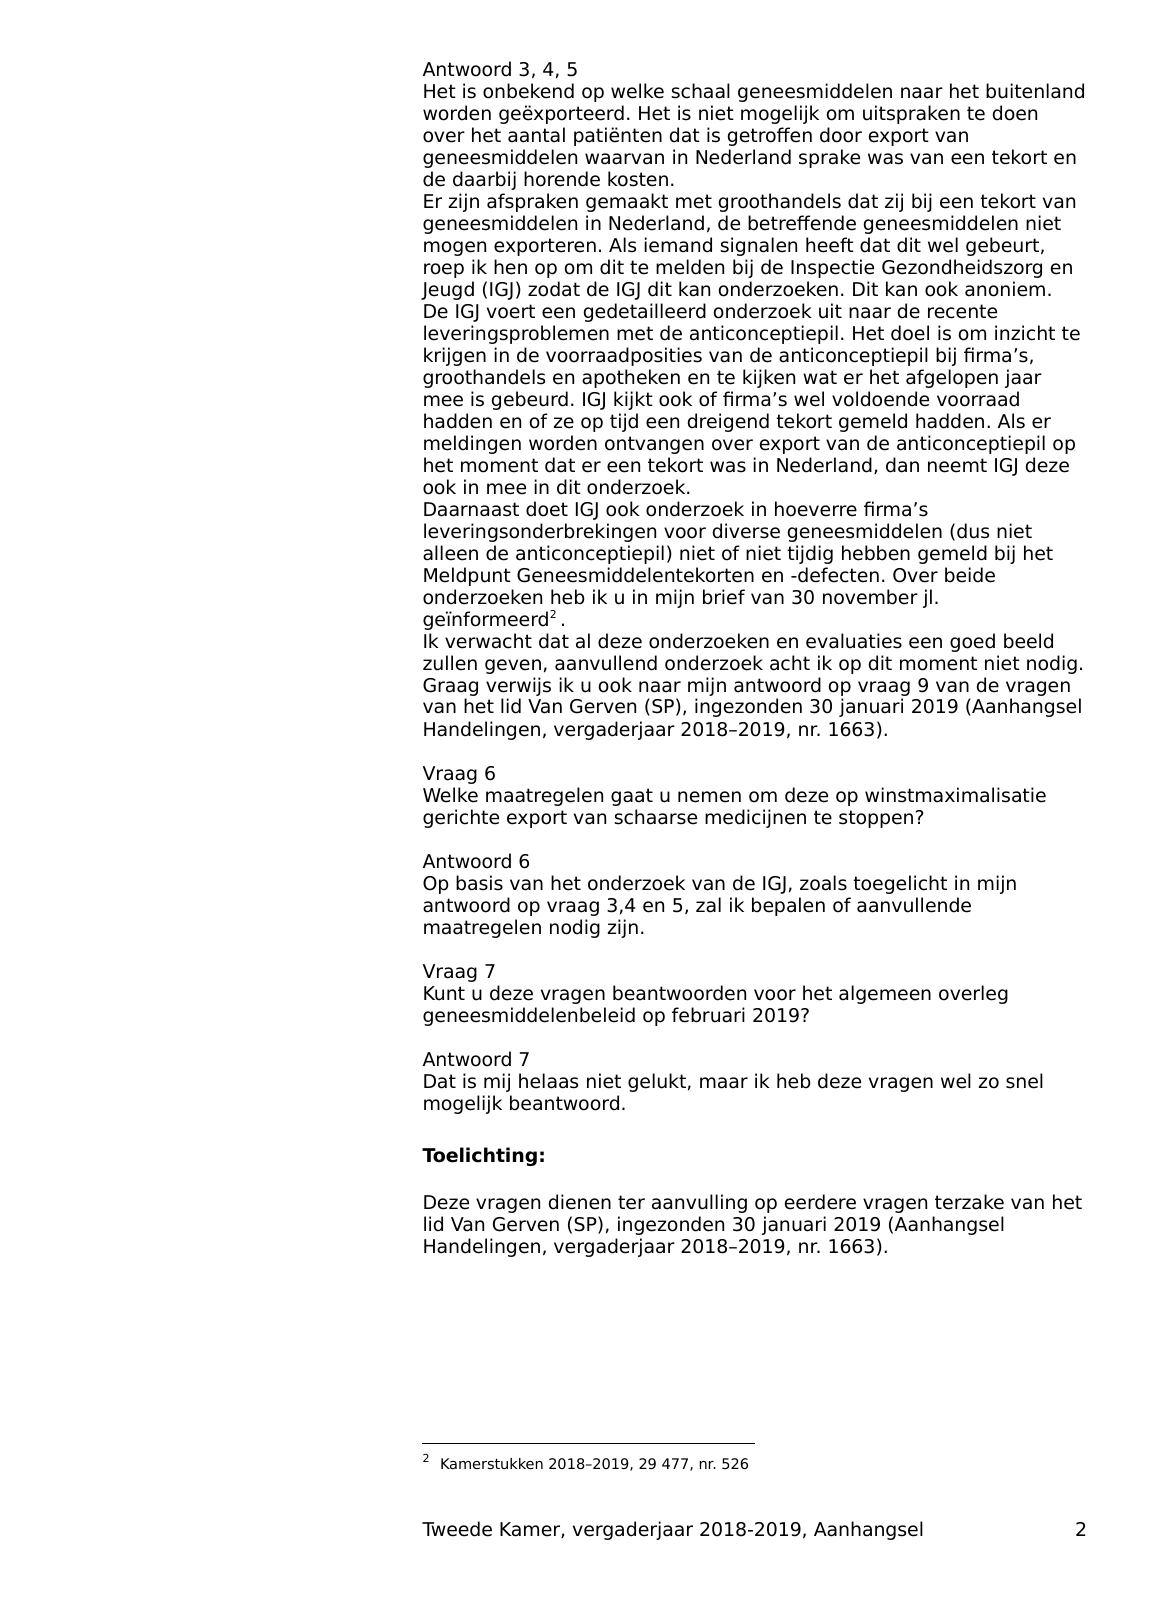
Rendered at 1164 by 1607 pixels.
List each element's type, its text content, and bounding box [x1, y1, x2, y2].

text Antwoord 6 [422, 851, 1087, 873]
text Welke maatregelen gaat u nemen om deze op winstmaximalisatie gerichte export van schaarse medicijnen te stoppen? [422, 784, 1087, 828]
text Antwoord 3, 4, 5 [422, 59, 1087, 81]
text Vraag 6 [422, 763, 1087, 784]
text Op basis van het onderzoek van de IGJ, zoals toegelicht in mijn antwoord op vraag 3,4 en 5, zal ik bepalen of aanvullende maatregelen nodig zijn. [422, 873, 1087, 939]
subtitle Toelichting: [422, 1145, 1087, 1167]
text Deze vragen dienen ter aanvulling op eerdere vragen terzake van het lid Van Gerven (SP), ingezonden 30 januari 2019 (Aanhangsel Handelingen, vergaderjaar 2018–2019, nr. 1663). [422, 1192, 1087, 1258]
text Daarnaast doet IGJ ook onderzoek in hoeverre firma’s leveringsonderbrekingen voor diverse geneesmiddelen (dus niet alleen de anticonceptiepil) niet of niet tijdig hebben gemeld bij het Meldpunt Geneesmiddelentekorten en -defecten. Over beide onderzoeken heb ik u in mijn brief van 30 november jl. geïnformeerd. [422, 499, 1087, 631]
text Het is onbekend op welke schaal geneesmiddelen naar het buitenland worden geëxporteerd. Het is niet mogelijk om uitspraken te doen over het aantal patiënten dat is getroffen door export van geneesmiddelen waarvan in Nederland sprake was van een tekort en de daarbij horende kosten. [422, 81, 1087, 191]
text Vraag 7 [422, 961, 1087, 983]
text Kamerstukken 2018–2019, 29 477, nr. 526 [422, 1452, 1087, 1474]
text Ik verwacht dat al deze onderzoeken en evaluaties een goed beeld zullen geven, aanvullend onderzoek acht ik op dit moment niet nodig. [422, 631, 1087, 674]
text Dat is mij helaas niet gelukt, maar ik heb deze vragen wel zo snel mogelijk beantwoord. [422, 1071, 1087, 1115]
text Kunt u deze vragen beantwoorden voor het algemeen overleg geneesmiddelenbeleid op februari 2019? [422, 983, 1087, 1027]
text Graag verwijs ik u ook naar mijn antwoord op vraag 9 van de vragen van het lid Van Gerven (SP), ingezonden 30 januari 2019 (Aanhangsel Handelingen, vergaderjaar 2018–2019, nr. 1663). [422, 674, 1087, 740]
text Er zijn afspraken gemaakt met groothandels dat zij bij een tekort van geneesmiddelen in Nederland, de betreffende geneesmiddelen niet mogen exporteren. Als iemand signalen heeft dat dit wel gebeurt, roep ik hen op om dit te melden bij de Inspectie Gezondheidszorg en Jeugd (IGJ) zodat de IGJ dit kan onderzoeken. Dit kan ook anoniem. [422, 191, 1087, 301]
text Antwoord 7 [422, 1049, 1087, 1071]
text De IGJ voert een gedetailleerd onderzoek uit naar de recente leveringsproblemen met de anticonceptiepil. Het doel is om inzicht te krijgen in de voorraadposities van de anticonceptiepil bij firma’s, groothandels en apotheken en te kijken wat er het afgelopen jaar mee is gebeurd. IGJ kijkt ook of firma’s wel voldoende voorraad hadden en of ze op tijd een dreigend tekort gemeld hadden. Als er meldingen worden ontvangen over export van de anticonceptiepil op het moment dat er een tekort was in Nederland, dan neemt IGJ deze ook in mee in dit onderzoek. [422, 301, 1087, 499]
